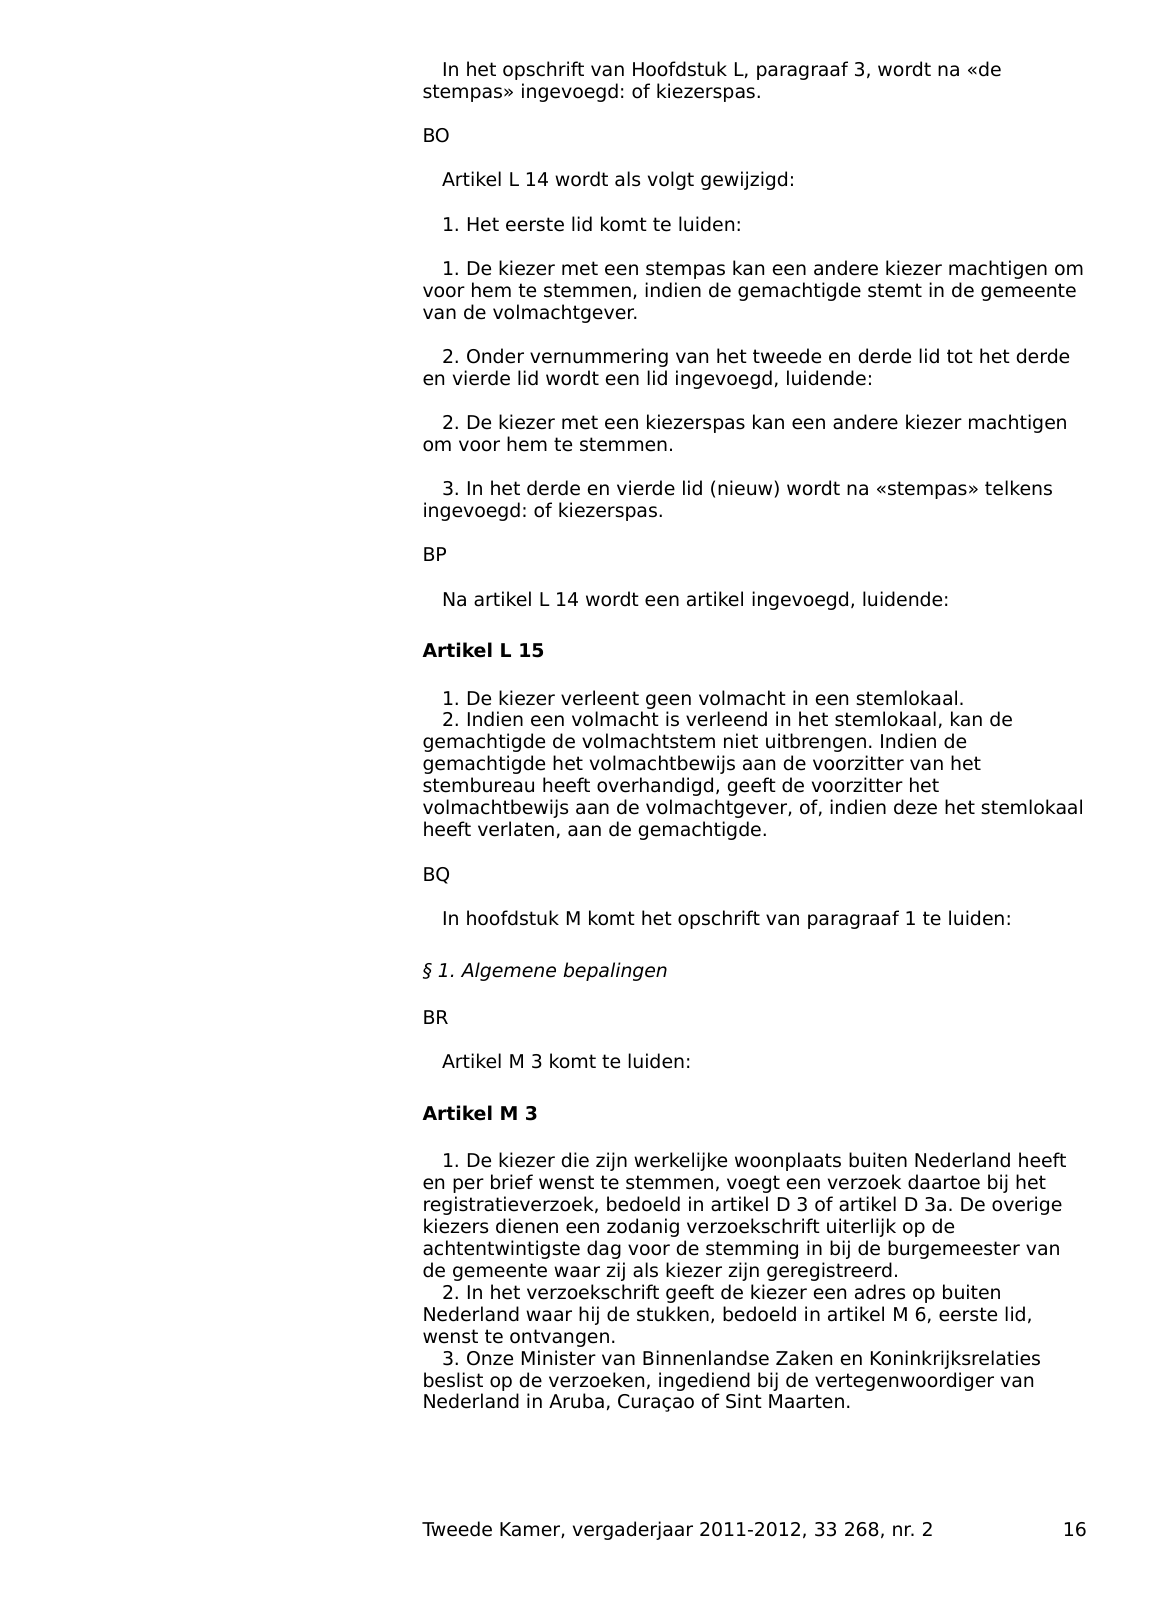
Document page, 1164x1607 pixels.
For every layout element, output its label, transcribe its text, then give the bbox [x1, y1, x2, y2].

text In hoofdstuk M komt het opschrift van paragraaf 1 te luiden: [422, 908, 1087, 929]
text In het opschrift van Hoofdstuk L, paragraaf 3, wordt na «de stempas» ingevoegd: of kiezerspas. [422, 59, 1087, 103]
text BP [422, 544, 1087, 566]
text Na artikel L 14 wordt een artikel ingevoegd, luidende: [422, 588, 1087, 610]
text 3. Onze Minister van Binnenlandse Zaken en Koninkrijksrelaties beslist op de verzoeken, ingediend bij de vertegenwoordiger van Nederland in Aruba, Curaçao of Sint Maarten. [422, 1347, 1087, 1413]
text 1. Het eerste lid komt te luiden: [422, 213, 1087, 236]
text 1. De kiezer verleent geen volmacht in een stemlokaal. [422, 687, 1087, 709]
subtitle Artikel L 15 [422, 640, 1087, 662]
text 2. Indien een volmacht is verleend in het stemlokaal, kan de gemachtigde de volmachtstem niet uitbrengen. Indien de gemachtigde het volmachtbewijs aan de voorzitter van het stembureau heeft overhandigd, geeft de voorzitter het volmachtbewijs aan de volmachtgever, of, indien deze het stemlokaal heeft verlaten, aan de gemachtigde. [422, 709, 1087, 841]
text Artikel M 3 komt te luiden: [422, 1051, 1087, 1073]
subtitle Artikel M 3 [422, 1103, 1087, 1125]
subtitle § 1. Algemene bepalingen [422, 959, 1087, 982]
text BQ [422, 863, 1087, 885]
text 2. Onder vernummering van het tweede en derde lid tot het derde en vierde lid wordt een lid ingevoegd, luidende: [422, 346, 1087, 390]
text 1. De kiezer met een stempas kan een andere kiezer machtigen om voor hem te stemmen, indien de gemachtigde stemt in de gemeente van de volmachtgever. [422, 258, 1087, 324]
text 1. De kiezer die zijn werkelijke woonplaats buiten Nederland heeft en per brief wenst te stemmen, voegt een verzoek daartoe bij het registratieverzoek, bedoeld in artikel D 3 of artikel D 3a. De overige kiezers dienen een zodanig verzoekschrift uiterlijk op de achtentwintigste dag voor de stemming in bij de burgemeester van de gemeente waar zij als kiezer zijn geregistreerd. [422, 1150, 1087, 1282]
text Artikel L 14 wordt als volgt gewijzigd: [422, 169, 1087, 191]
text 2. In het verzoekschrift geeft de kiezer een adres op buiten Nederland waar hij de stukken, bedoeld in artikel M 6, eerste lid, wenst te ontvangen. [422, 1282, 1087, 1347]
text 2. De kiezer met een kiezerspas kan een andere kiezer machtigen om voor hem te stemmen. [422, 412, 1087, 456]
text BR [422, 1007, 1087, 1028]
text BO [422, 125, 1087, 147]
text 3. In het derde en vierde lid (nieuw) wordt na «stempas» telkens ingevoegd: of kiezerspas. [422, 478, 1087, 522]
